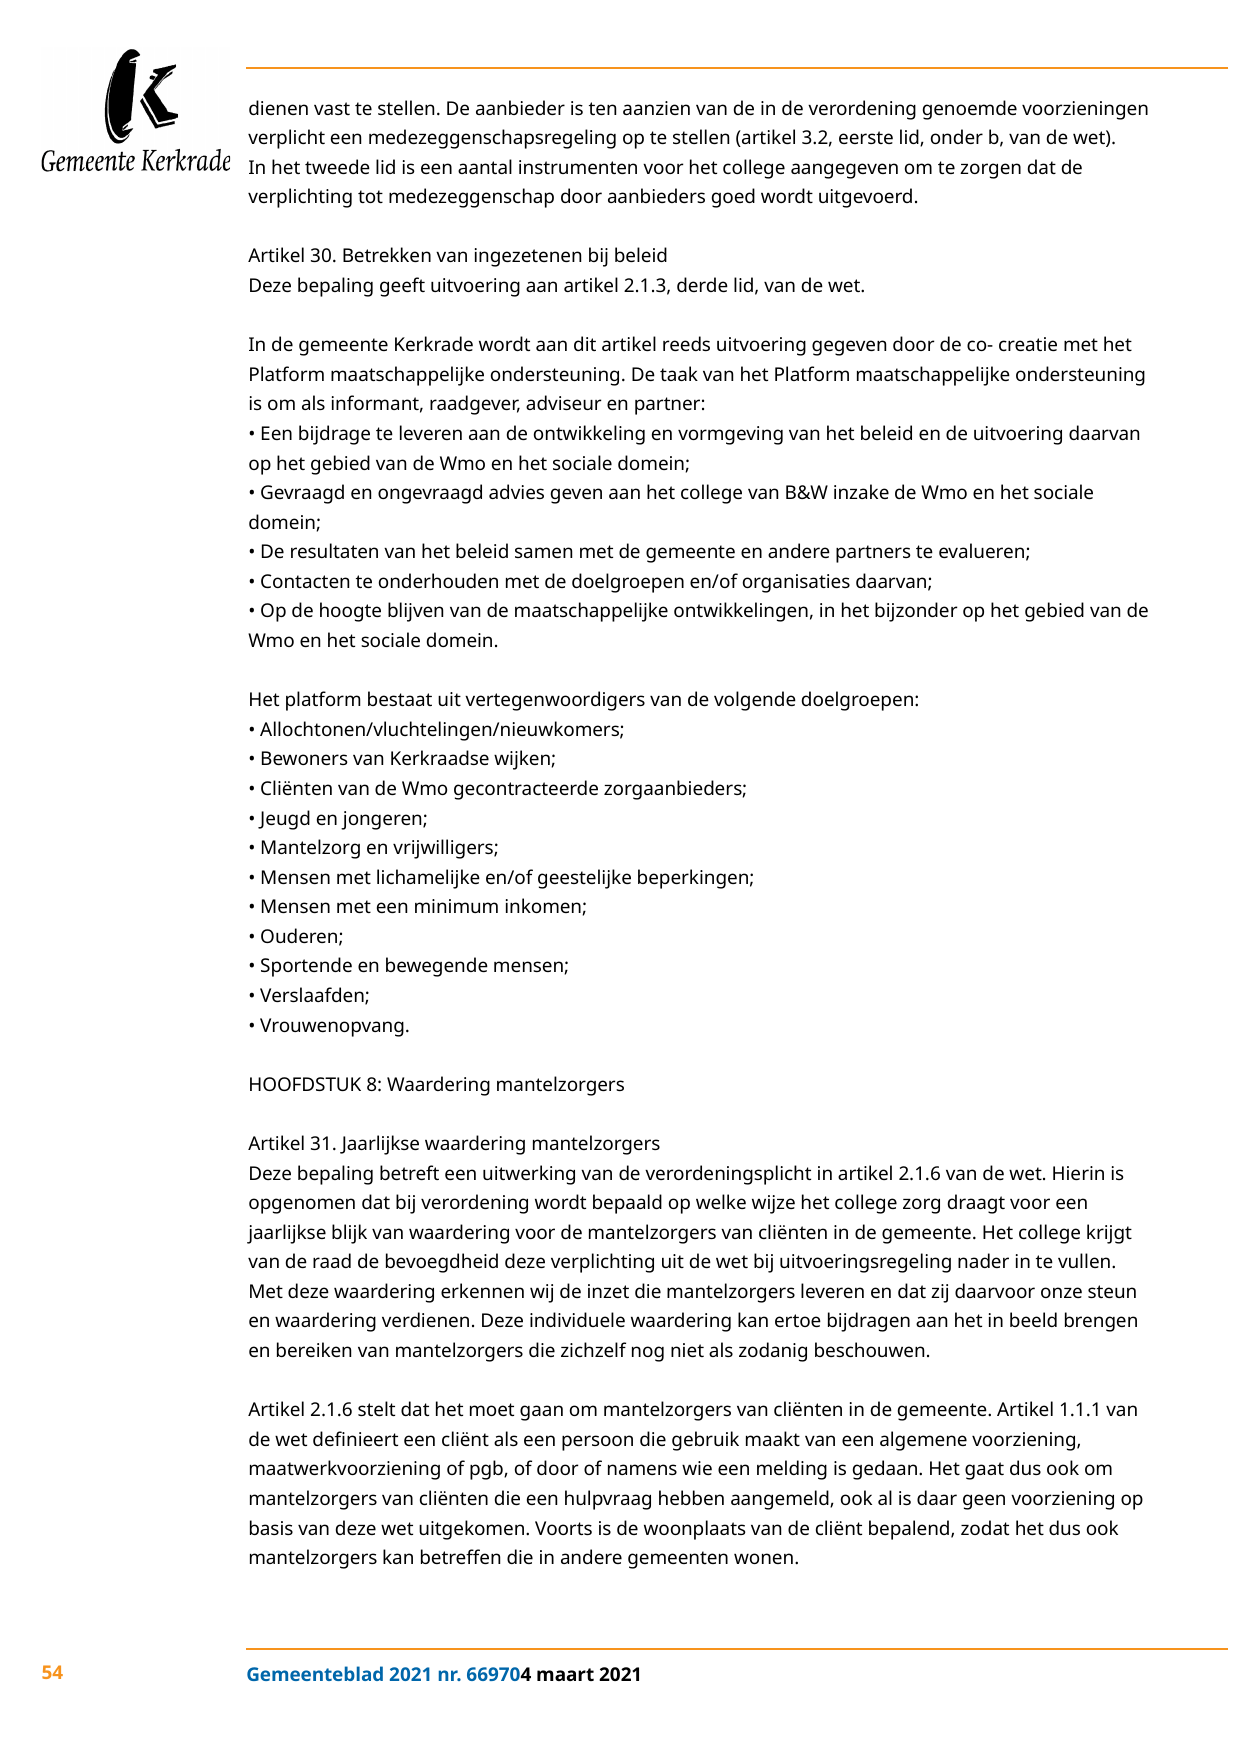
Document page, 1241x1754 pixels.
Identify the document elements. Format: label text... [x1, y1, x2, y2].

text • Contacten te onderhouden met de doelgroepen en/of organisaties daarvan; [248, 568, 1152, 594]
text dienen vast te stellen. De aanbieder is ten aanzien van de in de verordening genoemde voorzieningen verplicht een medezeggenschapsregeling op te stellen (artikel 3.2, eerste lid, onder b, van de wet). [248, 95, 1152, 150]
text Artikel 2.1.6 stelt dat het moet gaan om mantelzorgers van cliënten in de gemeente. Artikel 1.1.1 van de wet definieert een cliënt als een persoon die gebruik maakt van een algemene voorziening, maatwerkvoorziening of pgb, of door of namens wie een melding is gedaan. Het gaat dus ook om mantelzorgers van cliënten die een hulpvraag hebben aangemeld, ook al is daar geen voorziening op basis van deze wet uitgekomen. Voorts is de woonplaats van de cliënt bepalend, zodat het dus ook mantelzorgers kan betreffen die in andere gemeenten wonen. [248, 1396, 1152, 1570]
text Met deze waardering erkennen wij de inzet die mantelzorgers leveren en dat zij daarvoor onze steun en waardering verdienen. Deze individuele waardering kan ertoe bijdragen aan het in beeld brengen en bereiken van mantelzorgers die zichzelf nog niet als zodanig beschouwen. [248, 1278, 1152, 1363]
text • Vrouwenopvang. [248, 1012, 1152, 1038]
picture [41, 47, 231, 172]
text Artikel 31. Jaarlijkse waardering mantelzorgers [248, 1130, 1152, 1156]
text In de gemeente Kerkrade wordt aan dit artikel reeds uitvoering gegeven door de co- creatie met het Platform maatschappelijke ondersteuning. De taak van het Platform maatschappelijke ondersteuning is om als informant, raadgever, adviseur en partner: [248, 331, 1152, 416]
text Artikel 30. Betrekken van ingezetenen bij beleid [248, 243, 1152, 268]
text • Gevraagd en ongevraagd advies geven aan het college van B&W inzake de Wmo en het sociale domein; [248, 479, 1152, 535]
text HOOFDSTUK 8: Waardering mantelzorgers [248, 1071, 1152, 1097]
text • Mensen met een minimum inkomen; [248, 893, 1152, 919]
text • Op de hoogte blijven van de maatschappelijke ontwikkelingen, in het bijzonder op het gebied van de Wmo en het sociale domein. [248, 598, 1152, 653]
text • De resultaten van het beleid samen met de gemeente en andere partners te evalueren; [248, 538, 1152, 564]
text • Sportende en bewegende mensen; [248, 953, 1152, 978]
text • Cliënten van de Wmo gecontracteerde zorgaanbieders; [248, 775, 1152, 801]
text In het tweede lid is een aantal instrumenten voor het college aangegeven om te zorgen dat de verplichting tot medezeggenschap door aanbieders goed wordt uitgevoerd. [248, 154, 1152, 209]
text • Ouderen; [248, 923, 1152, 949]
text • Mensen met lichamelijke en/of geestelijke beperkingen; [248, 864, 1152, 890]
text Deze bepaling geeft uitvoering aan artikel 2.1.3, derde lid, van de wet. [248, 272, 1152, 298]
text • Jeugd en jongeren; [248, 805, 1152, 831]
text • Verslaafden; [248, 982, 1152, 1008]
text • Allochtonen/vluchtelingen/nieuwkomers; [248, 716, 1152, 742]
text • Mantelzorg en vrijwilligers; [248, 834, 1152, 860]
text Het platform bestaat uit vertegenwoordigers van de volgende doelgroepen: [248, 686, 1152, 712]
text • Een bijdrage te leveren aan de ontwikkeling en vormgeving van het beleid en de uitvoering daarvan op het gebied van de Wmo en het sociale domein; [248, 420, 1152, 476]
text Deze bepaling betreft een uitwerking van de verordeningsplicht in artikel 2.1.6 van de wet. Hierin is opgenomen dat bij verordening wordt bepaald op welke wijze het college zorg draagt voor een jaarlijkse blijk van waardering voor de mantelzorgers van cliënten in de gemeente. Het college krijgt van de raad de bevoegdheid deze verplichting uit de wet bij uitvoeringsregeling nader in te vullen. [248, 1160, 1152, 1274]
text • Bewoners van Kerkraadse wijken; [248, 746, 1152, 771]
